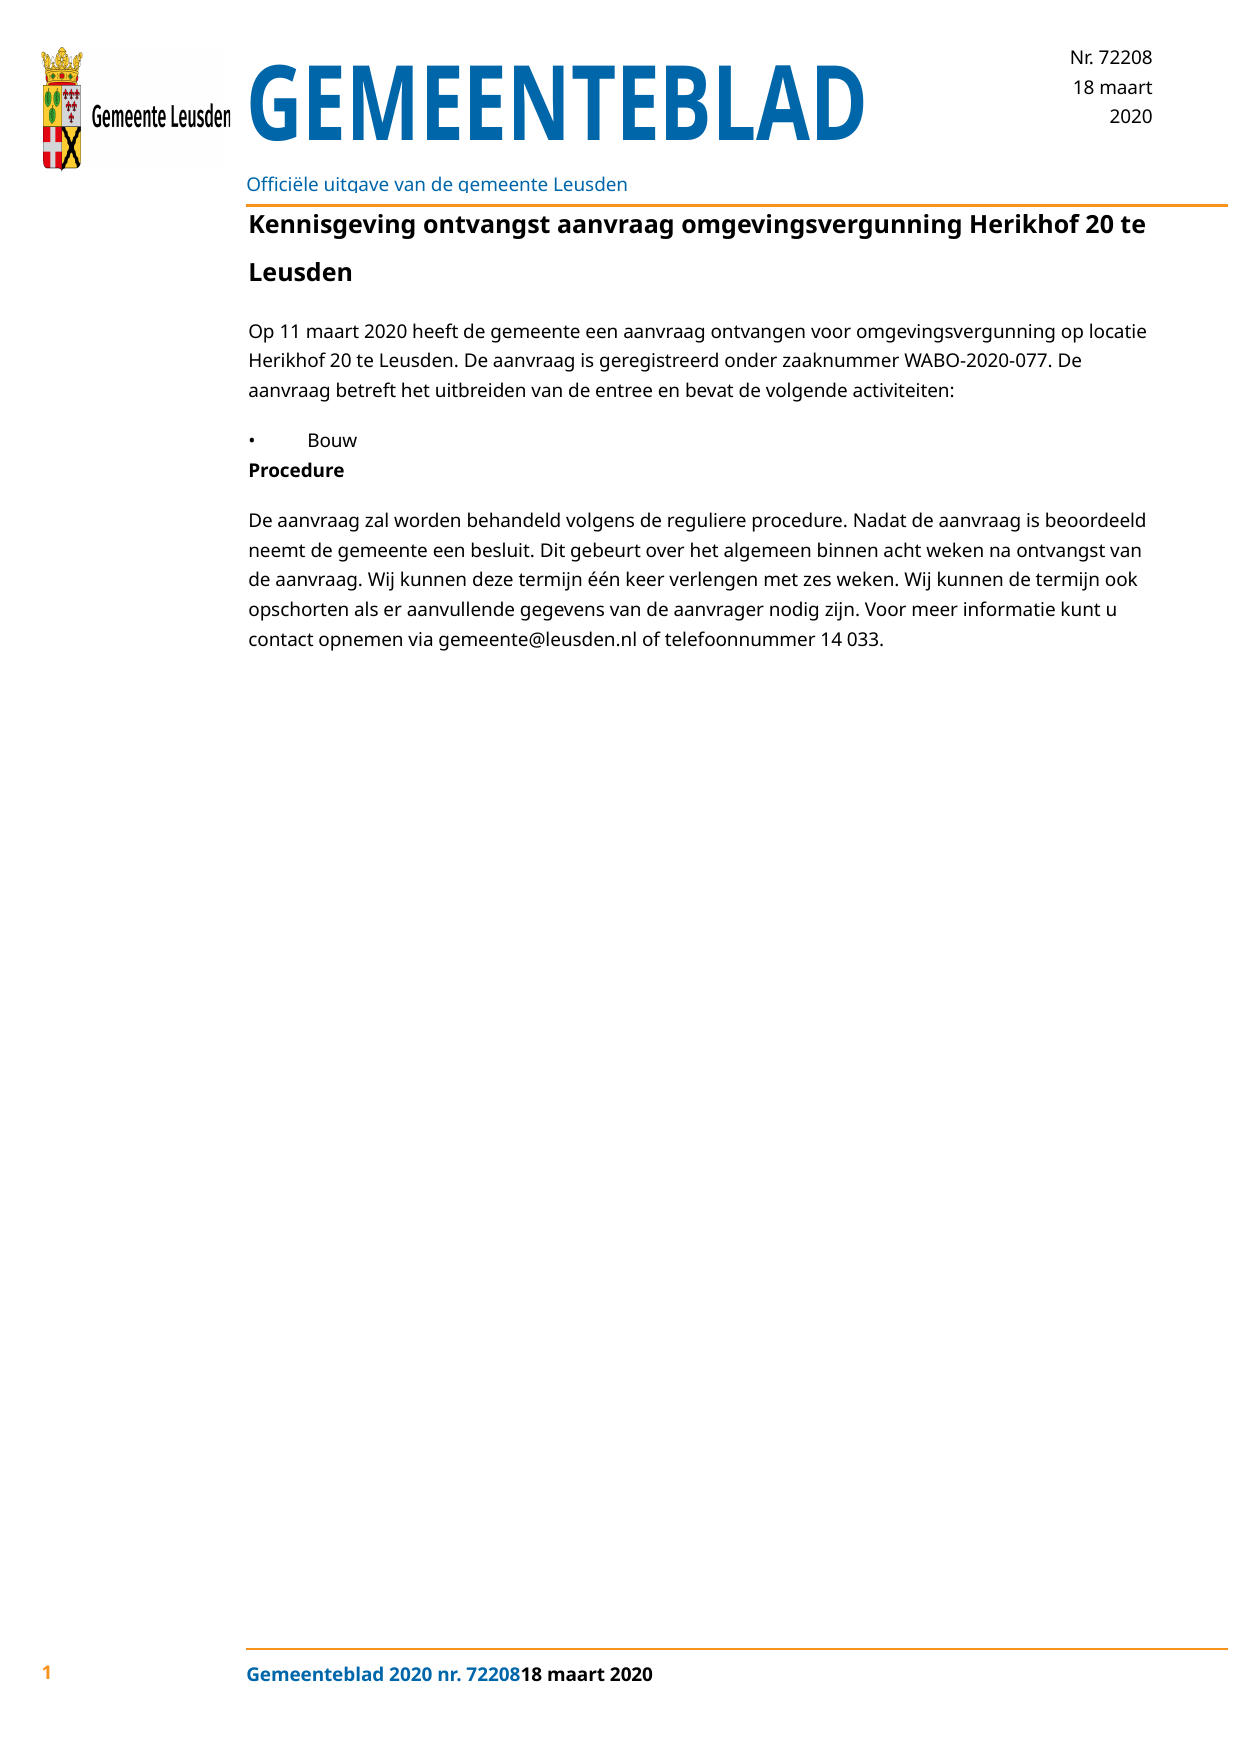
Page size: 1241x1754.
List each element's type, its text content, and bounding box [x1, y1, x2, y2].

list Bouw [248, 427, 1152, 453]
text De aanvraag zal worden behandeld volgens de reguliere procedure. Nadat de aanvraag is beoordeeld neemt de gemeente een besluit. Dit gebeurt over het algemeen binnen acht weken na ontvangst van de aanvraag. Wij kunnen deze termijn één keer verlengen met zes weken. Wij kunnen de termijn ook opschorten als er aanvullende gegevens van de aanvrager nodig zijn. Voor meer informatie kunt u contact opnemen via gemeente@leusden.nl of telefoonnummer 14 033. [248, 507, 1152, 652]
text Kennisgeving ontvangst aanvraag omgevingsvergunning Herikhof 20 te Leusden [248, 207, 1152, 288]
picture [41, 47, 231, 172]
text Op 11 maart 2020 heeft de gemeente een aanvraag ontvangen voor omgevingsvergunning op locatie Herikhof 20 te Leusden. De aanvraag is geregistreerd onder zaaknummer WABO-2020-077. De aanvraag betreft het uitbreiden van de entree en bevat de volgende activiteiten: [248, 318, 1152, 403]
text Procedure [248, 457, 1152, 483]
